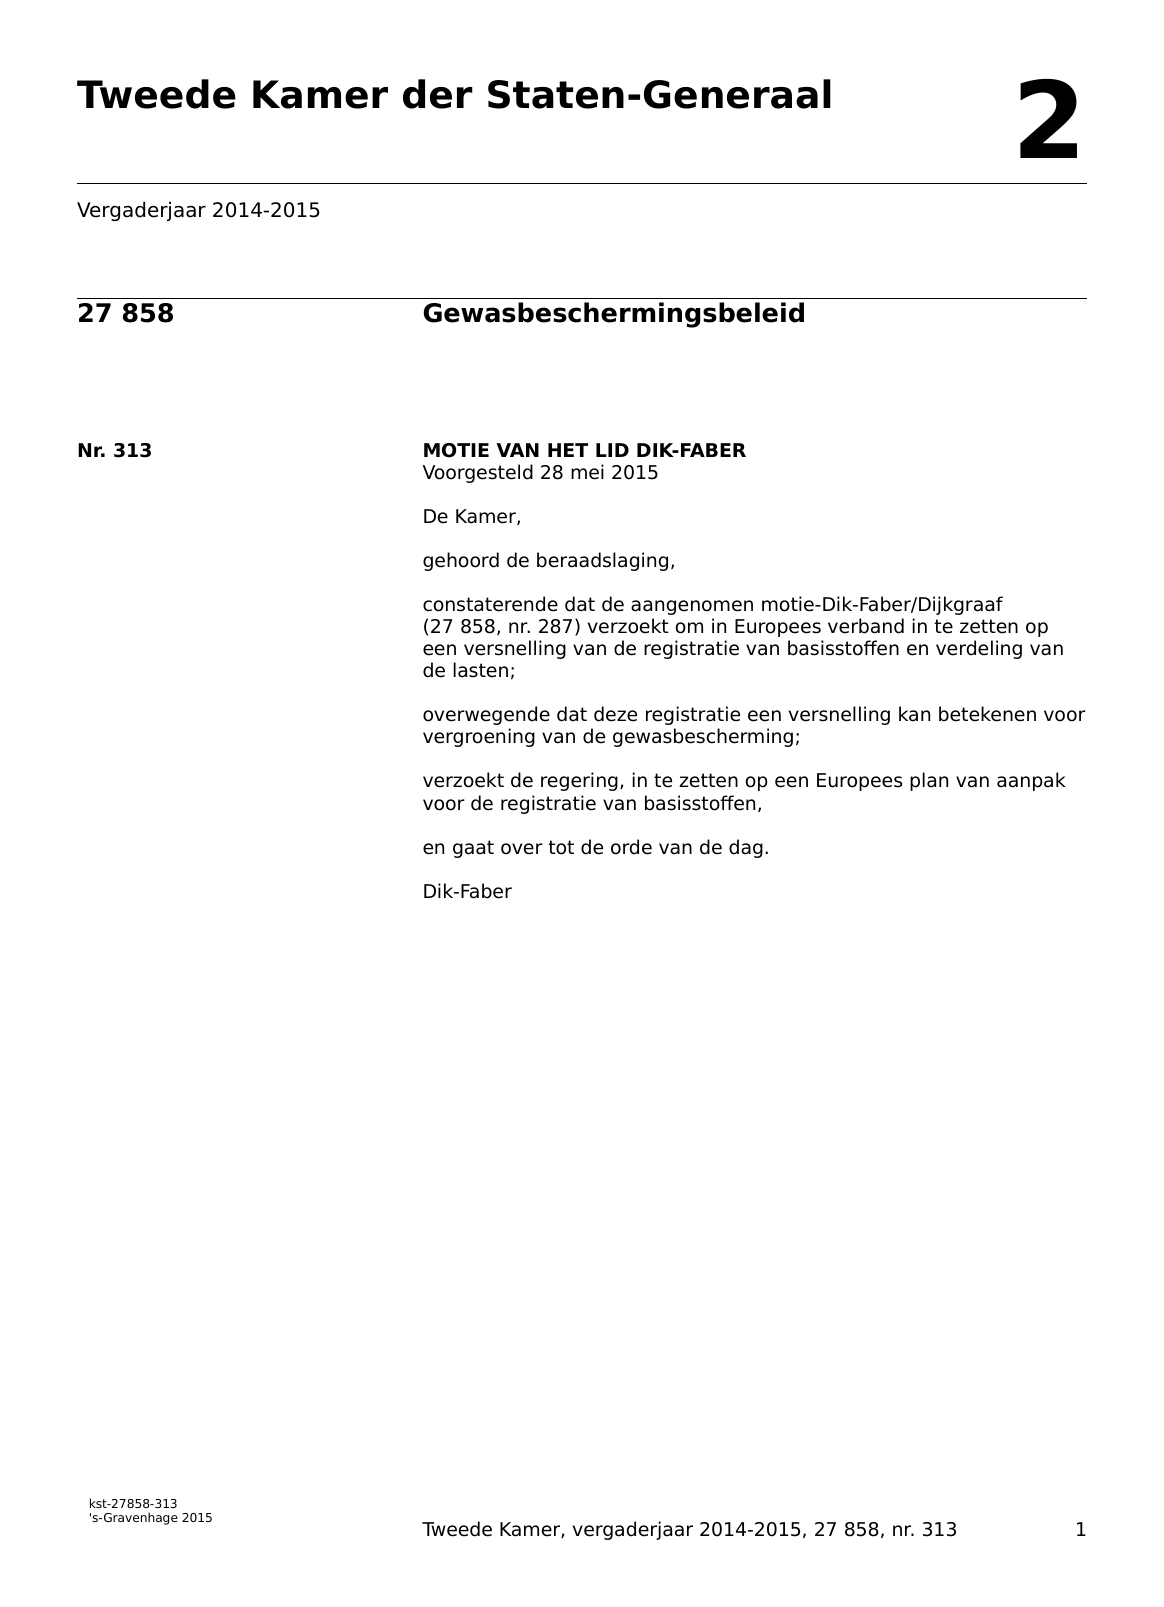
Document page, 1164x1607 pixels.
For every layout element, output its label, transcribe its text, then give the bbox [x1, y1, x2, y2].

text Dik-Faber [422, 881, 1087, 903]
text constaterende dat de aangenomen motie-Dik-Faber/Dijkgraaf (27 858, nr. 287) verzoekt om in Europees verband in te zetten op een versnelling van de registratie van basisstoffen en verdeling van de lasten; [422, 594, 1087, 682]
text verzoekt de regering, in te zetten op een Europees plan van aanpak voor de registratie van basisstoffen, [422, 770, 1087, 814]
text 's-Gravenhage 2015 [88, 1511, 323, 1525]
table_header 2 [886, 59, 1087, 183]
subtitle Nr. 313 MOTIE VAN HET LID DIK-FABER [77, 440, 1087, 462]
text kst-27858-313 [88, 1497, 323, 1511]
text De Kamer, [422, 506, 1087, 528]
table_cell Vergaderjaar 2014-2015 [77, 184, 1087, 298]
text Voorgesteld 28 mei 2015 [422, 462, 1087, 484]
subtitle 27 858 Gewasbeschermingsbeleid [77, 299, 1087, 329]
text gehoord de beraadslaging, [422, 550, 1087, 572]
table_header Tweede Kamer der Staten-Generaal [77, 59, 886, 183]
text en gaat over tot de orde van de dag. [422, 837, 1087, 858]
text overwegende dat deze registratie een versnelling kan betekenen voor vergroening van de gewasbescherming; [422, 704, 1087, 748]
